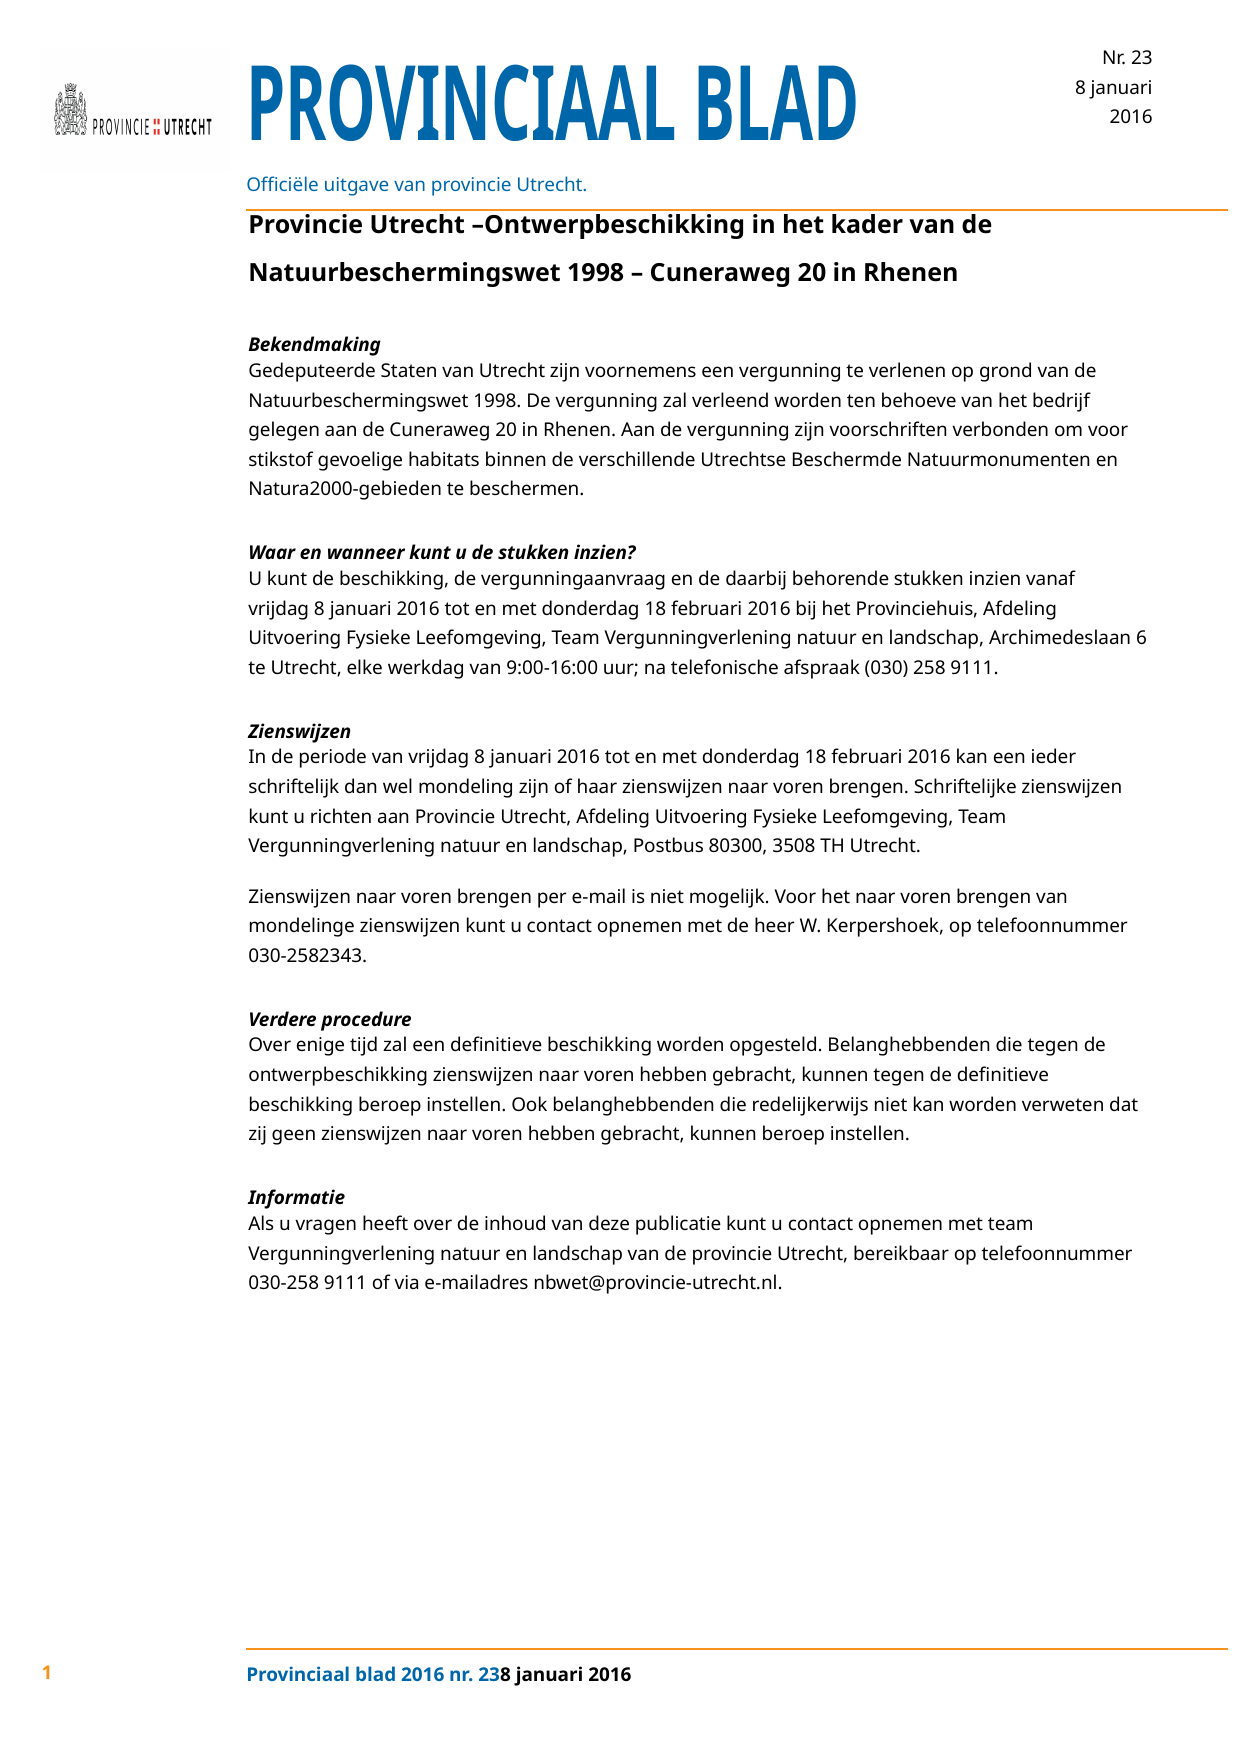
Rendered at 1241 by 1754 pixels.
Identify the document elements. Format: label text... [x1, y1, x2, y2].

text Over enige tijd zal een definitieve beschikking worden opgesteld. Belanghebbenden die tegen de ontwerpbeschikking zienswijzen naar voren hebben gebracht, kunnen tegen de definitieve beschikking beroep instellen. Ook belanghebbenden die redelijkerwijs niet kan worden verweten dat zij geen zienswijzen naar voren hebben gebracht, kunnen beroep instellen. [248, 1032, 1152, 1146]
text Provincie Utrecht –Ontwerpbeschikking in het kader van de Natuurbeschermingswet 1998 – Cuneraweg 20 in Rhenen [248, 211, 1152, 288]
picture [41, 47, 231, 172]
text Als u vragen heeft over de inhoud van deze publicatie kunt u contact opnemen met team Vergunningverlening natuur en landschap van de provincie Utrecht, bereikbaar op telefoonnummer 030-258 9111 of via e-mailadres nbwet@provincie-utrecht.nl. [248, 1210, 1152, 1295]
text U kunt de beschikking, de vergunningaanvraag en de daarbij behorende stukken inzien vanaf vrijdag 8 januari 2016 tot en met donderdag 18 februari 2016 bij het Provinciehuis, Afdeling Uitvoering Fysieke Leefomgeving, Team Vergunningverlening natuur en landschap, Archimedeslaan 6 te Utrecht, elke werkdag van 9:00-16:00 uur; na telefonische afspraak (030) 258 9111. [248, 565, 1152, 680]
text Informatie [248, 1184, 1152, 1210]
text Waar en wanneer kunt u de stukken inzien? [248, 539, 1152, 565]
text In de periode van vrijdag 8 januari 2016 tot en met donderdag 18 februari 2016 kan een ieder schriftelijk dan wel mondeling zijn of haar zienswijzen naar voren brengen. Schriftelijke zienswijzen kunt u richten aan Provincie Utrecht, Afdeling Uitvoering Fysieke Leefomgeving, Team Vergunningverlening natuur en landschap, Postbus 80300, 3508 TH Utrecht. [248, 744, 1152, 858]
text Verdere procedure [248, 1006, 1152, 1032]
text Zienswijzen [248, 718, 1152, 744]
text Gedeputeerde Staten van Utrecht zijn voornemens een vergunning te verlenen op grond van de Natuurbeschermingswet 1998. De vergunning zal verleend worden ten behoeve van het bedrijf gelegen aan de Cuneraweg 20 in Rhenen. Aan de vergunning zijn voorschriften verbonden om voor stikstof gevoelige habitats binnen de verschillende Utrechtse Beschermde Natuurmonumenten en Natura2000-gebieden te beschermen. [248, 357, 1152, 501]
text Zienswijzen naar voren brengen per e-mail is niet mogelijk. Voor het naar voren brengen van mondelinge zienswijzen kunt u contact opnemen met de heer W. Kerpershoek, op telefoonnummer 030-2582343. [248, 883, 1152, 968]
text Bekendmaking [248, 331, 1152, 357]
